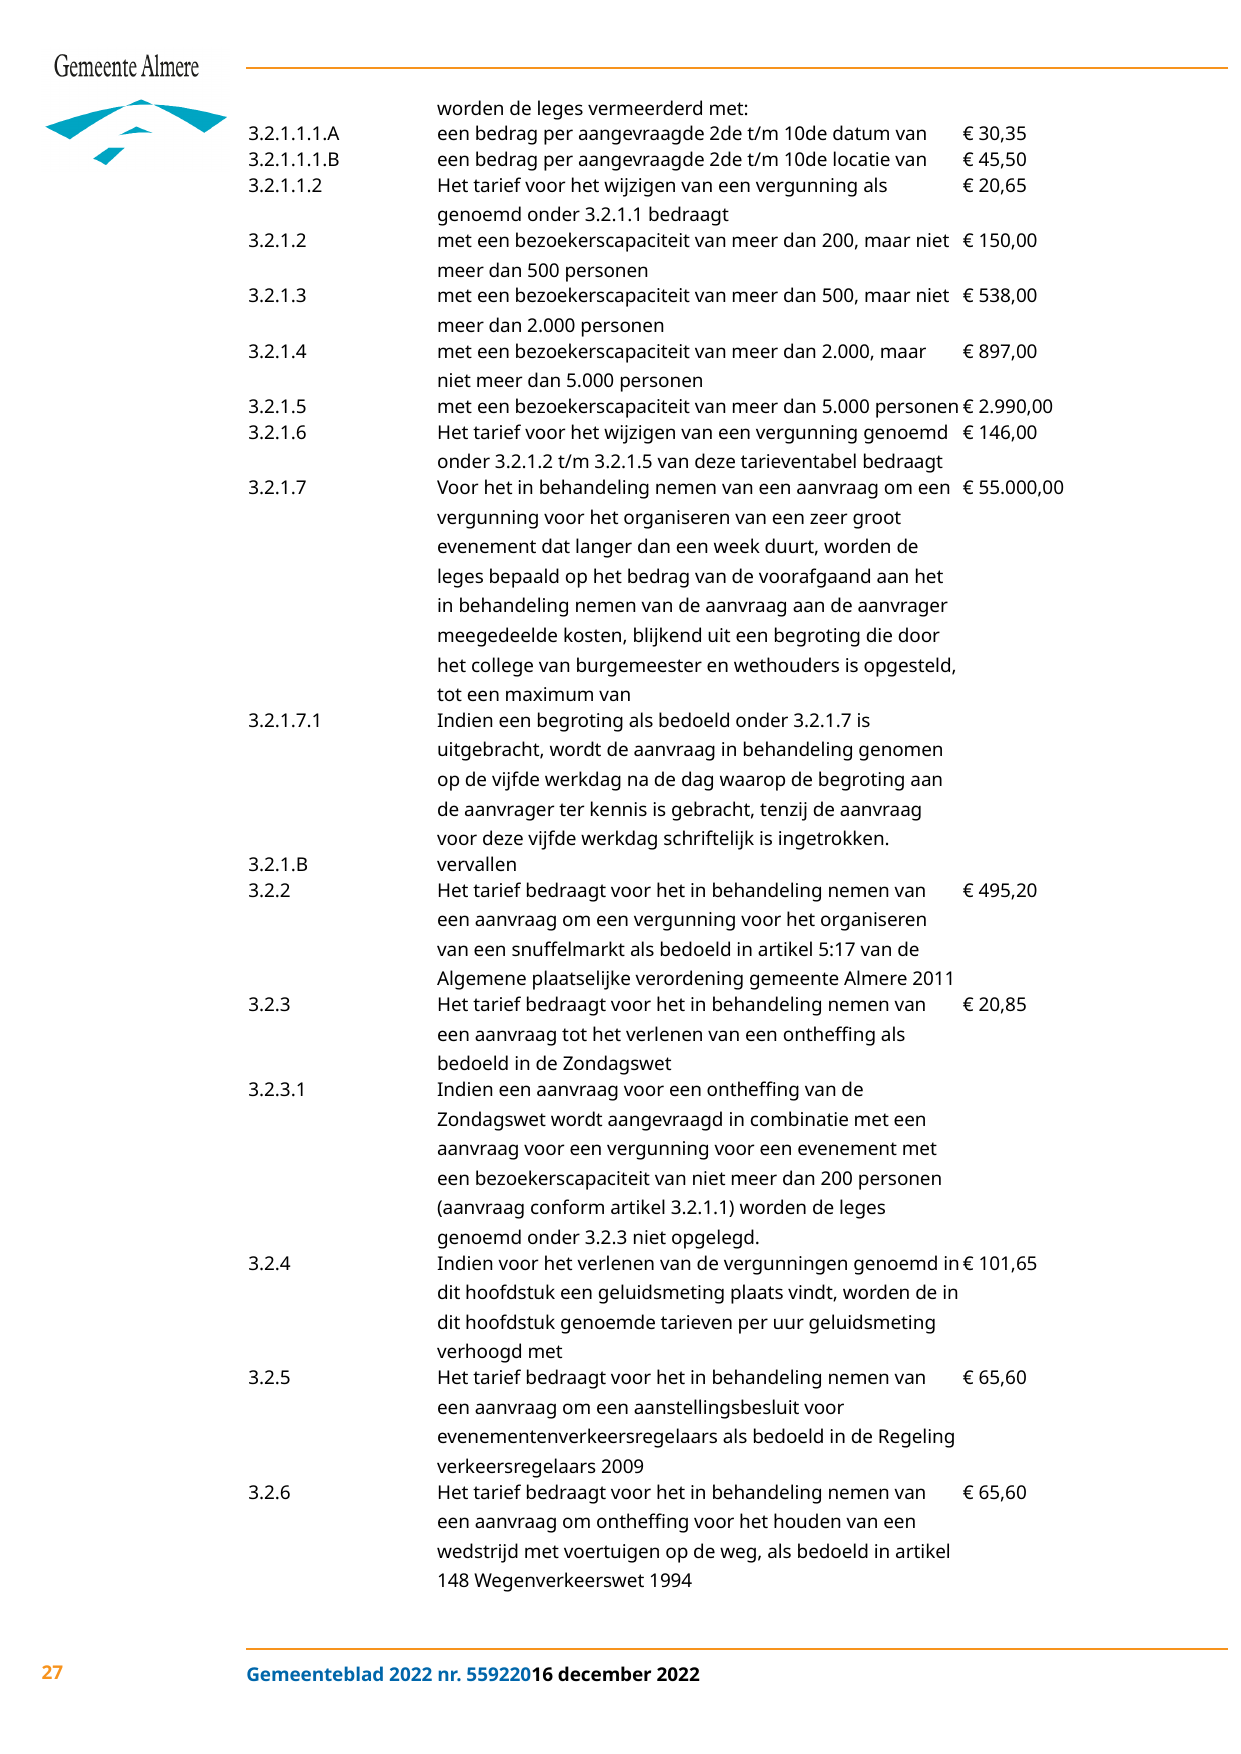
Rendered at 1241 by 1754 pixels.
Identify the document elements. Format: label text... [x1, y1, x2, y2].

table_cell € 897,00 [963, 338, 1152, 393]
table_cell € 65,60 [963, 1364, 1152, 1479]
table_cell met een bezoekerscapaciteit van meer dan 5.000 personen [437, 393, 963, 419]
table_cell € 65,60 [963, 1479, 1152, 1593]
table_cell 3.2.1.2 [248, 227, 437, 283]
table_cell Het tarief bedraagt voor het in behandeling nemen van een aanvraag om een aanstellingsbesluit voor evenementenverkeersregelaars als bedoeld in de Regeling verkeersregelaars 2009 [437, 1364, 963, 1479]
table_cell € 45,50 [963, 146, 1152, 172]
table_cell met een bezoekerscapaciteit van meer dan 500, maar niet meer dan 2.000 personen [437, 283, 963, 338]
table_cell 3.2.1.1.1.A [248, 121, 437, 146]
table_cell met een bezoekerscapaciteit van meer dan 2.000, maar niet meer dan 5.000 personen [437, 338, 963, 393]
table_cell € 538,00 [963, 283, 1152, 338]
table_cell 3.2.4 [248, 1250, 437, 1364]
table_cell vervallen [437, 851, 963, 877]
table_cell 3.2.1.7.1 [248, 707, 437, 851]
table_cell € 2.990,00 [963, 393, 1152, 419]
table_cell Het tarief bedraagt voor het in behandeling nemen van een aanvraag tot het verlenen van een ontheffing als bedoeld in de Zondagswet [437, 991, 963, 1076]
table_cell Voor het in behandeling nemen van een aanvraag om een vergunning voor het organiseren van een zeer groot evenement dat langer dan een week duurt, worden de leges bepaald op het bedrag van de voorafgaand aan het in behandeling nemen van de aanvraag aan de aanvrager meegedeelde kosten, blijkend uit een begroting die door het college van burgemeester en wethouders is opgesteld, tot een maximum van [437, 474, 963, 707]
table_cell 3.2.1.3 [248, 283, 437, 338]
table_cell Het tarief bedraagt voor het in behandeling nemen van een aanvraag om een vergunning voor het organiseren van een snuffelmarkt als bedoeld in artikel 5:17 van de Algemene plaatselijke verordening gemeente Almere 2011 [437, 877, 963, 991]
table_cell worden de leges vermeerderd met: [437, 95, 963, 121]
table_cell € 55.000,00 [963, 474, 1152, 707]
table_cell 3.2.6 [248, 1479, 437, 1593]
table_cell € 20,85 [963, 991, 1152, 1076]
table_cell € 495,20 [963, 877, 1152, 991]
table_cell 3.2.5 [248, 1364, 437, 1479]
table_cell 3.2.1.B [248, 851, 437, 877]
picture [41, 47, 231, 172]
table_cell € 101,65 [963, 1250, 1152, 1364]
table_cell [963, 851, 1152, 877]
table_cell [963, 1076, 1152, 1250]
table_cell 3.2.1.6 [248, 419, 437, 474]
table_cell 3.2.1.4 [248, 338, 437, 393]
table_cell € 30,35 [963, 121, 1152, 146]
table_cell een bedrag per aangevraagde 2de t/m 10de locatie van [437, 146, 963, 172]
table_cell [963, 707, 1152, 851]
table_cell 3.2.2 [248, 877, 437, 991]
table_cell [248, 95, 437, 121]
table_cell Indien een begroting als bedoeld onder 3.2.1.7 is uitgebracht, wordt de aanvraag in behandeling genomen op de vijfde werkdag na de dag waarop de begroting aan de aanvrager ter kennis is gebracht, tenzij de aanvraag voor deze vijfde werkdag schriftelijk is ingetrokken. [437, 707, 963, 851]
table_cell 3.2.3 [248, 991, 437, 1076]
table_cell € 20,65 [963, 172, 1152, 227]
table_cell 3.2.1.1.2 [248, 172, 437, 227]
table_cell Indien een aanvraag voor een ontheffing van de Zondagswet wordt aangevraagd in combinatie met een aanvraag voor een vergunning voor een evenement met een bezoekerscapaciteit van niet meer dan 200 personen (aanvraag conform artikel 3.2.1.1) worden de leges genoemd onder 3.2.3 niet opgelegd. [437, 1076, 963, 1250]
table_cell € 146,00 [963, 419, 1152, 474]
table_cell Het tarief voor het wijzigen van een vergunning als genoemd onder 3.2.1.1 bedraagt [437, 172, 963, 227]
table_cell 3.2.1.5 [248, 393, 437, 419]
table_cell Indien voor het verlenen van de vergunningen genoemd in dit hoofdstuk een geluidsmeting plaats vindt, worden de in dit hoofdstuk genoemde tarieven per uur geluidsmeting verhoogd met [437, 1250, 963, 1364]
table_cell 3.2.1.1.1.B [248, 146, 437, 172]
table_cell 3.2.3.1 [248, 1076, 437, 1250]
table_cell een bedrag per aangevraagde 2de t/m 10de datum van [437, 121, 963, 146]
table_cell € 150,00 [963, 227, 1152, 283]
table_cell [963, 95, 1152, 121]
table_cell 3.2.1.7 [248, 474, 437, 707]
table_cell Het tarief bedraagt voor het in behandeling nemen van een aanvraag om ontheffing voor het houden van een wedstrijd met voertuigen op de weg, als bedoeld in artikel 148 Wegenverkeerswet 1994 [437, 1479, 963, 1593]
table_cell met een bezoekerscapaciteit van meer dan 200, maar niet meer dan 500 personen [437, 227, 963, 283]
table_cell Het tarief voor het wijzigen van een vergunning genoemd onder 3.2.1.2 t/m 3.2.1.5 van deze tarieventabel bedraagt [437, 419, 963, 474]
